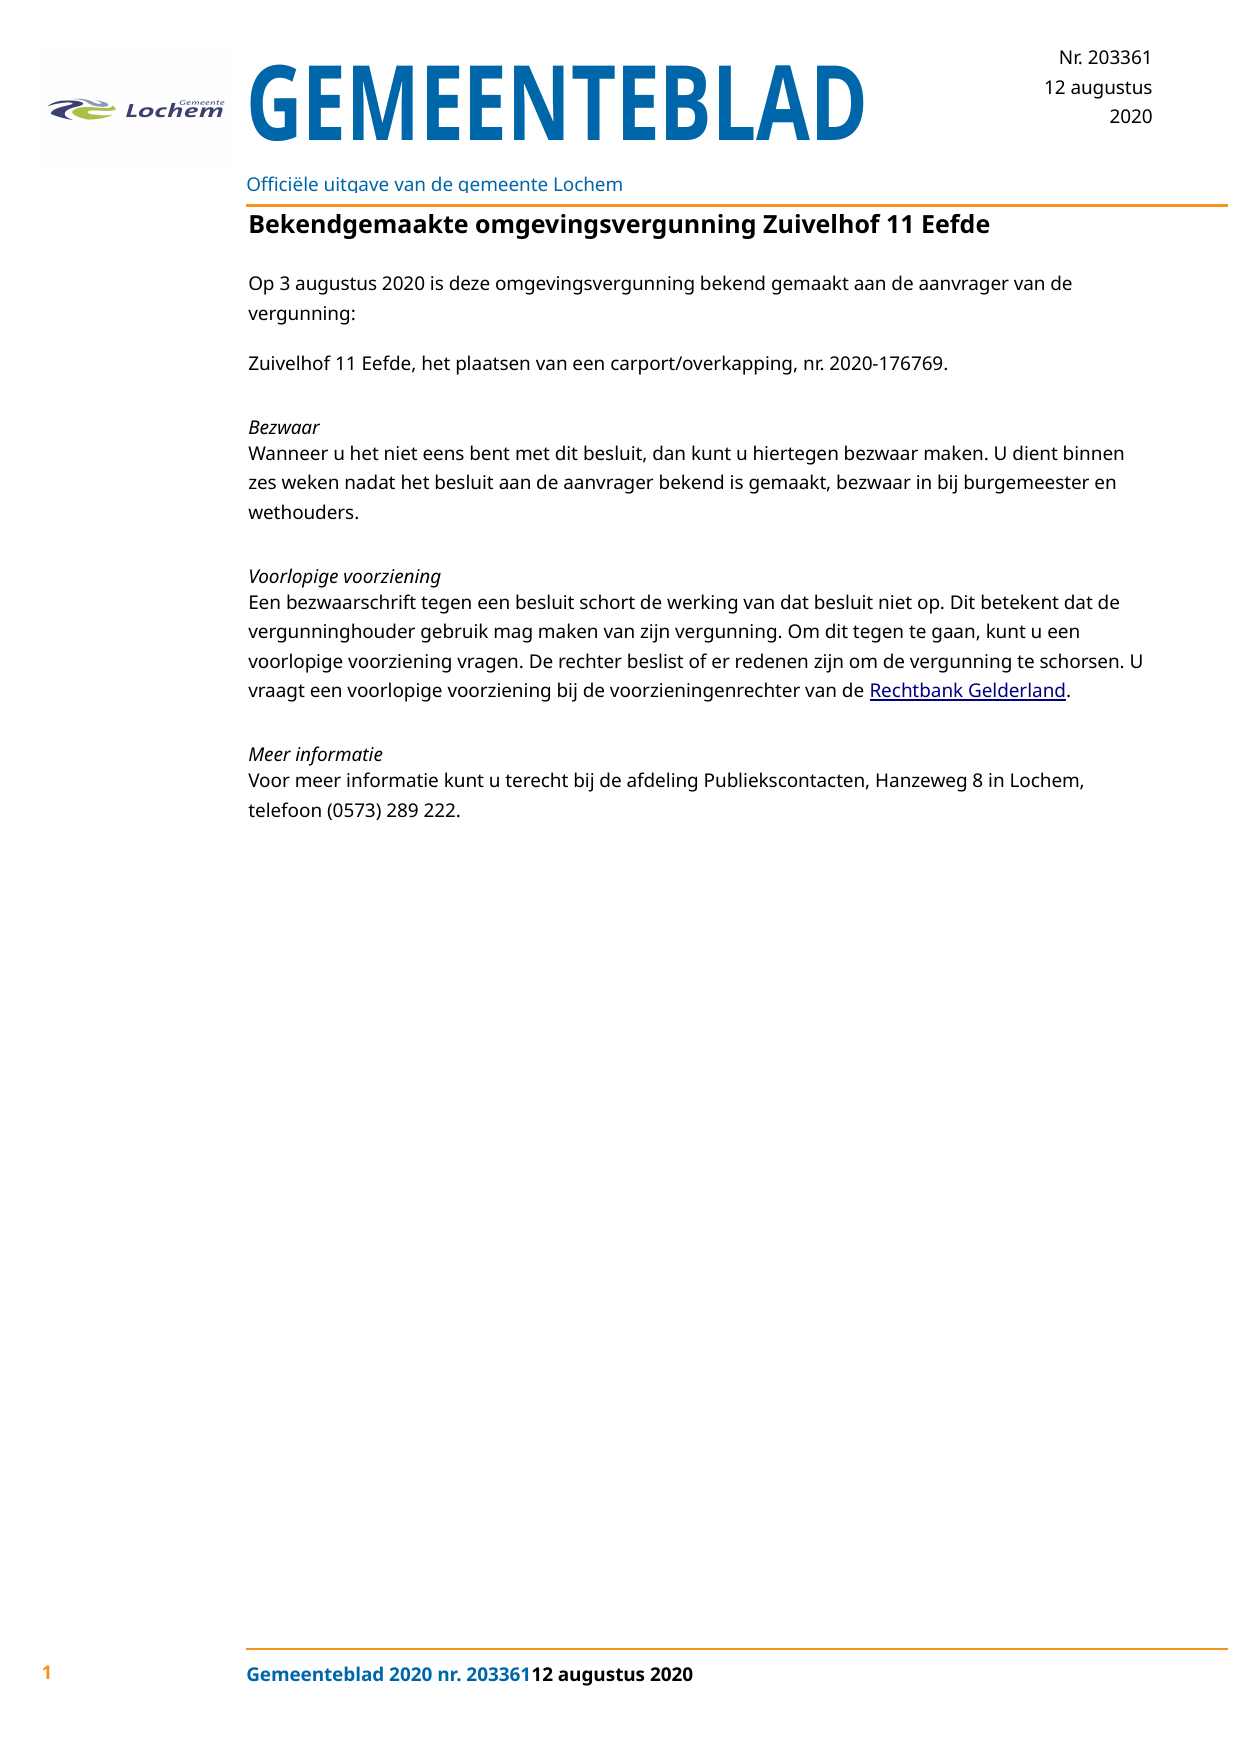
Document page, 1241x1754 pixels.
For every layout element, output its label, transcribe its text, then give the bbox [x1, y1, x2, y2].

text Bezwaar [248, 414, 1152, 440]
text Voor meer informatie kunt u terecht bij de afdeling Publiekscontacten, Hanzeweg 8 in Lochem, telefoon (0573) 289 222. [248, 767, 1152, 823]
text Wanneer u het niet eens bent met dit besluit, dan kunt u hiertegen bezwaar maken. U dient binnen zes weken nadat het besluit aan de aanvrager bekend is gemaakt, bezwaar in bij burgemeester en wethouders. [248, 440, 1152, 525]
picture [41, 47, 231, 172]
text Zuivelhof 11 Eefde, het plaatsen van een carport/overkapping, nr. 2020-176769. [248, 350, 1152, 376]
text Meer informatie [248, 742, 1152, 767]
text Een bezwaarschrift tegen een besluit schort de werking van dat besluit niet op. Dit betekent dat de vergunninghouder gebruik mag maken van zijn vergunning. Om dit tegen te gaan, kunt u een voorlopige voorziening vragen. De rechter beslist of er redenen zijn om de vergunning te schorsen. U vraagt een voorlopige voorziening bij de voorzieningenrechter van de Rechtbank Gelderland. [248, 589, 1152, 703]
text Bekendgemaakte omgevingsvergunning Zuivelhof 11 Eefde [248, 207, 1152, 241]
text Op 3 augustus 2020 is deze omgevingsvergunning bekend gemaakt aan de aanvrager van de vergunning: [248, 270, 1152, 326]
text Voorlopige voorziening [248, 563, 1152, 589]
